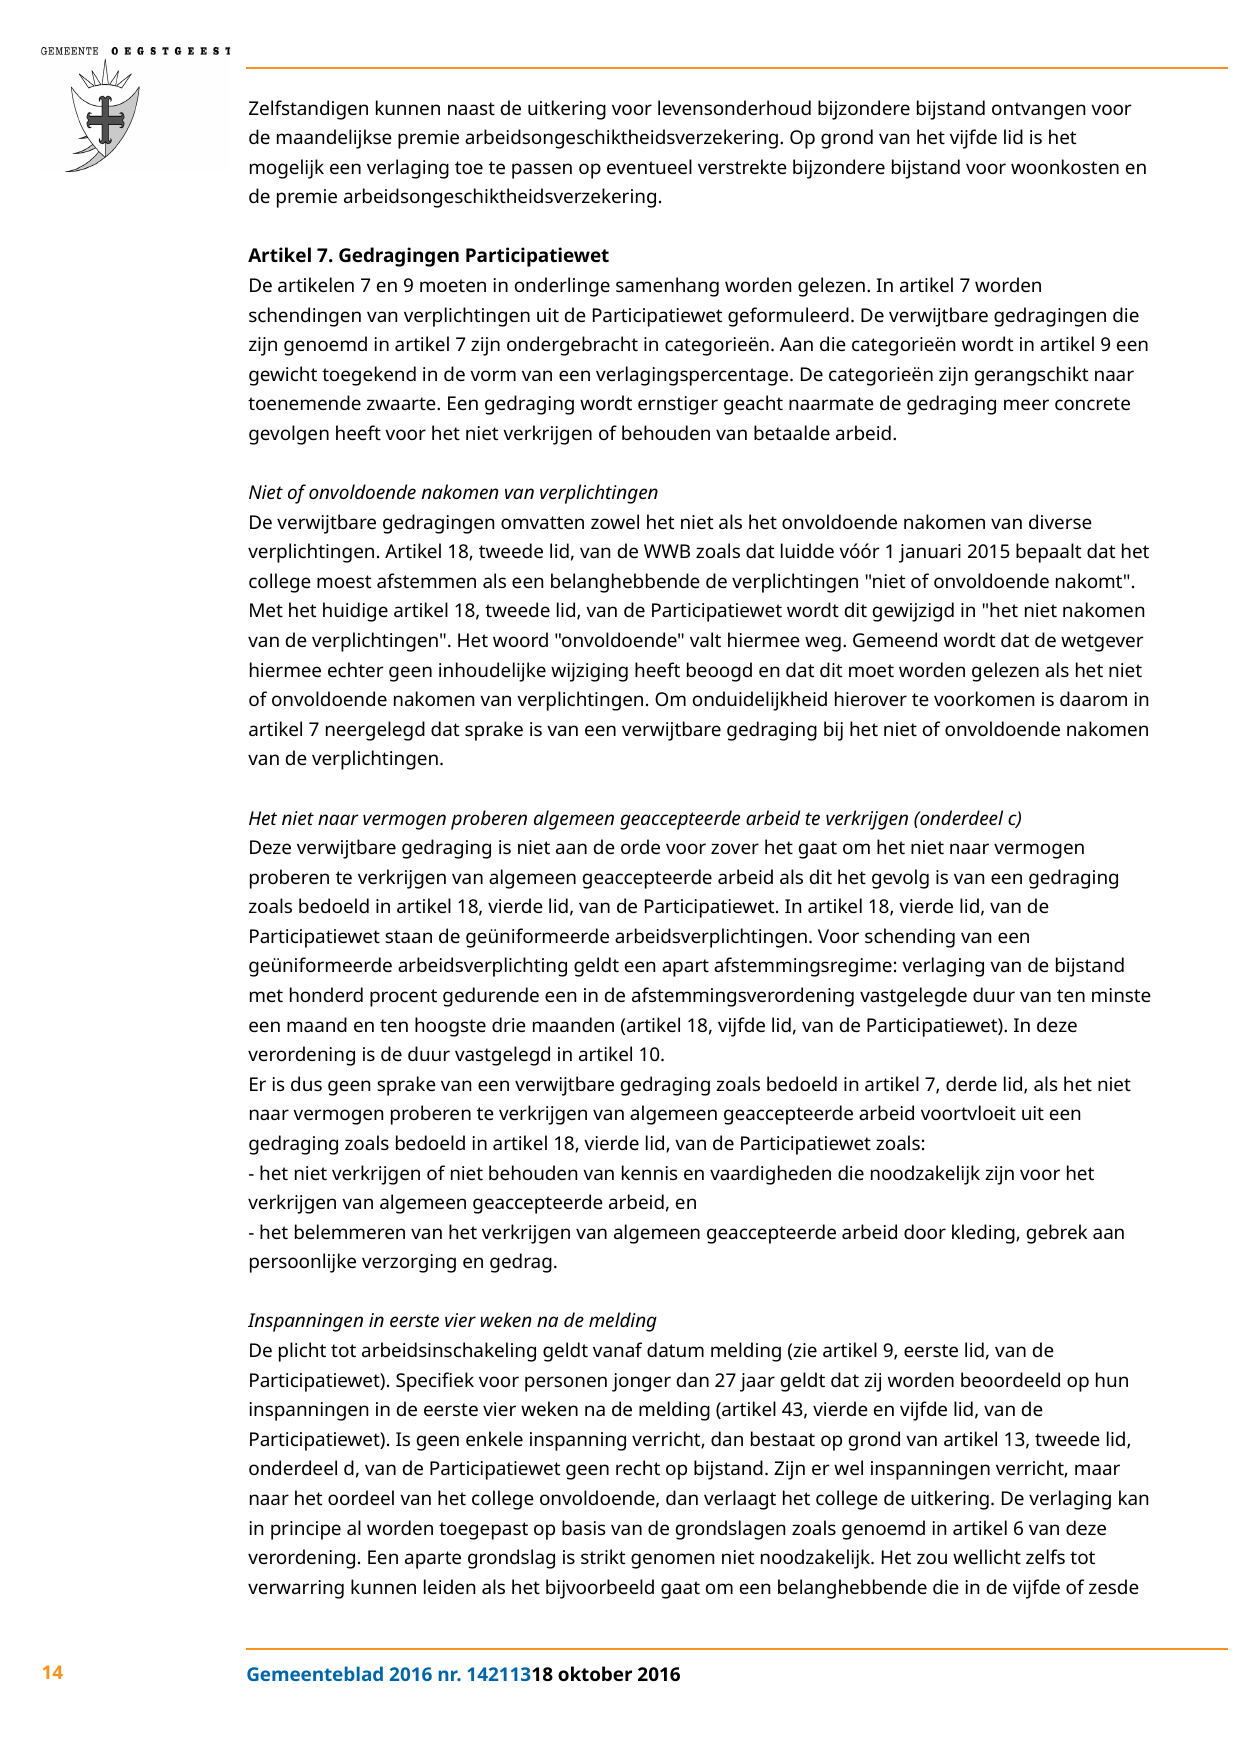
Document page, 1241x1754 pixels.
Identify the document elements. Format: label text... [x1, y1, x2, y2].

text De artikelen 7 en 9 moeten in onderlinge samenhang worden gelezen. In artikel 7 worden schendingen van verplichtingen uit de Participatiewet geformuleerd. De verwijtbare gedragingen die zijn genoemd in artikel 7 zijn ondergebracht in categorieën. Aan die categorieën wordt in artikel 9 een gewicht toegekend in de vorm van een verlagingspercentage. De categorieën zijn gerangschikt naar toenemende zwaarte. Een gedraging wordt ernstiger geacht naarmate de gedraging meer concrete gevolgen heeft voor het niet verkrijgen of behouden van betaalde arbeid. [248, 272, 1152, 446]
text - het belemmeren van het verkrijgen van algemeen geaccepteerde arbeid door kleding, gebrek aan persoonlijke verzorging en gedrag. [248, 1219, 1152, 1274]
text Deze verwijtbare gedraging is niet aan de orde voor zover het gaat om het niet naar vermogen proberen te verkrijgen van algemeen geaccepteerde arbeid als dit het gevolg is van een gedraging zoals bedoeld in artikel 18, vierde lid, van de Participatiewet. In artikel 18, vierde lid, van de Participatiewet staan de geüniformeerde arbeidsverplichtingen. Voor schending van een geüniformeerde arbeidsverplichting geldt een apart afstemmingsregime: verlaging van de bijstand met honderd procent gedurende een in de afstemmingsverordening vastgelegde duur van ten minste een maand en ten hoogste drie maanden (artikel 18, vijfde lid, van de Participatiewet). In deze verordening is de duur vastgelegd in artikel 10. [248, 834, 1152, 1067]
text Inspanningen in eerste vier weken na de melding [248, 1308, 1152, 1333]
text Zelfstandigen kunnen naast de uitkering voor levensonderhoud bijzondere bijstand ontvangen voor de maandelijkse premie arbeidsongeschiktheidsverzekering. Op grond van het vijfde lid is het mogelijk een verlaging toe te passen op eventueel verstrekte bijzondere bijstand voor woonkosten en de premie arbeidsongeschiktheidsverzekering. [248, 95, 1152, 209]
text Niet of onvoldoende nakomen van verplichtingen [248, 479, 1152, 505]
picture [41, 47, 231, 172]
text - het niet verkrijgen of niet behouden van kennis en vaardigheden die noodzakelijk zijn voor het verkrijgen van algemeen geaccepteerde arbeid, en [248, 1160, 1152, 1215]
text Het niet naar vermogen proberen algemeen geaccepteerde arbeid te verkrijgen (onderdeel c) [248, 805, 1152, 831]
text Er is dus geen sprake van een verwijtbare gedraging zoals bedoeld in artikel 7, derde lid, als het niet naar vermogen proberen te verkrijgen van algemeen geaccepteerde arbeid voortvloeit uit een gedraging zoals bedoeld in artikel 18, vierde lid, van de Participatiewet zoals: [248, 1071, 1152, 1156]
text De plicht tot arbeidsinschakeling geldt vanaf datum melding (zie artikel 9, eerste lid, van de Participatiewet). Specifiek voor personen jonger dan 27 jaar geldt dat zij worden beoordeeld op hun inspanningen in de eerste vier weken na de melding (artikel 43, vierde en vijfde lid, van de Participatiewet). Is geen enkele inspanning verricht, dan bestaat op grond van artikel 13, tweede lid, onderdeel d, van de Participatiewet geen recht op bijstand. Zijn er wel inspanningen verricht, maar naar het oordeel van het college onvoldoende, dan verlaagt het college de uitkering. De verlaging kan in principe al worden toegepast op basis van de grondslagen zoals genoemd in artikel 6 van deze verordening. Een aparte grondslag is strikt genomen niet noodzakelijk. Het zou wellicht zelfs tot verwarring kunnen leiden als het bijvoorbeeld gaat om een belanghebbende die in de vijfde of zesde [248, 1337, 1152, 1600]
text Artikel 7. Gedragingen Participatiewet [248, 243, 1152, 268]
text De verwijtbare gedragingen omvatten zowel het niet als het onvoldoende nakomen van diverse verplichtingen. Artikel 18, tweede lid, van de WWB zoals dat luidde vóór 1 januari 2015 bepaalt dat het college moest afstemmen als een belanghebbende de verplichtingen "niet of onvoldoende nakomt". Met het huidige artikel 18, tweede lid, van de Participatiewet wordt dit gewijzigd in "het niet nakomen van de verplichtingen". Het woord "onvoldoende" valt hiermee weg. Gemeend wordt dat de wetgever hiermee echter geen inhoudelijke wijziging heeft beoogd en dat dit moet worden gelezen als het niet of onvoldoende nakomen van verplichtingen. Om onduidelijkheid hierover te voorkomen is daarom in artikel 7 neergelegd dat sprake is van een verwijtbare gedraging bij het niet of onvoldoende nakomen van de verplichtingen. [248, 509, 1152, 771]
